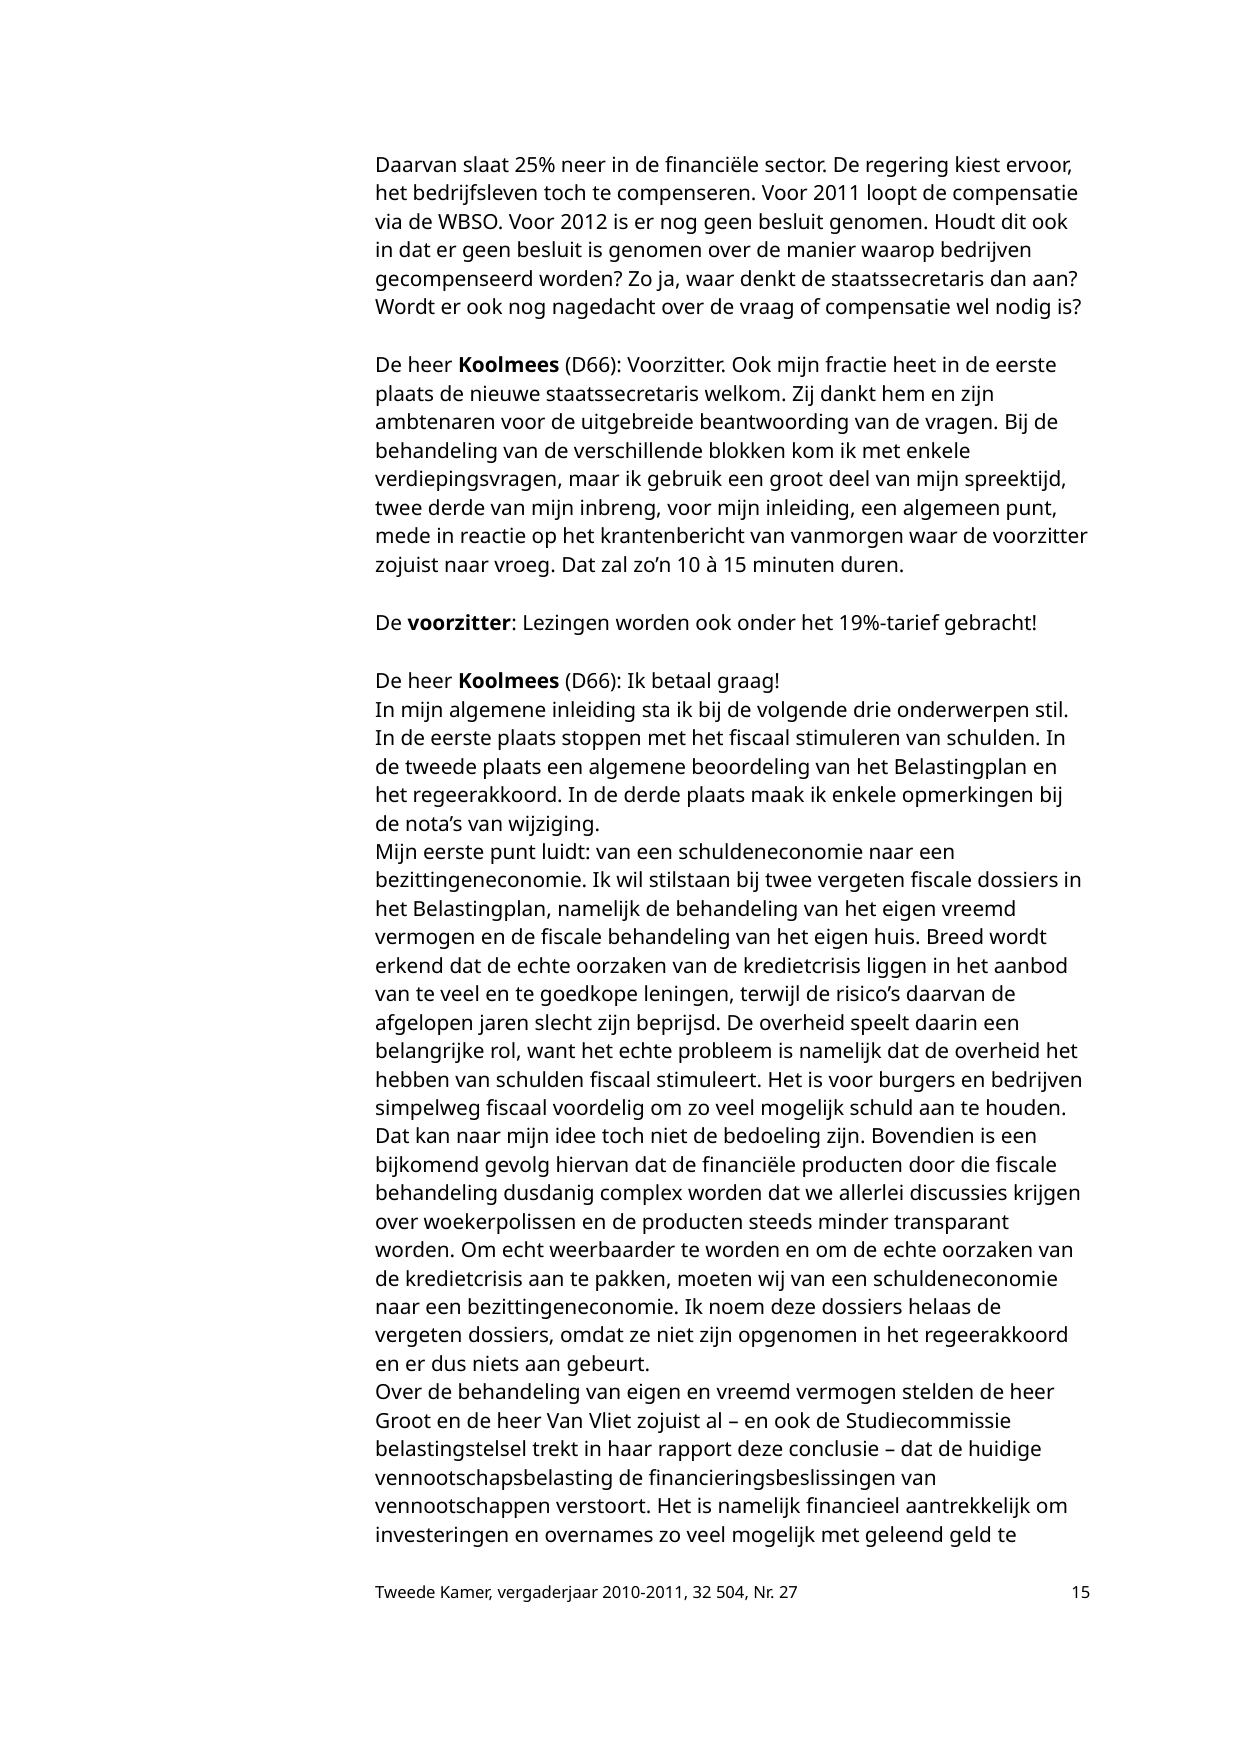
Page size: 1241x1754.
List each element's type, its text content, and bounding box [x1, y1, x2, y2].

text De heer Koolmees (D66): Voorzitter. Ook mijn fractie heet in de eerste plaats de nieuwe staatssecretaris welkom. Zij dankt hem en zijn ambtenaren voor de uitgebreide beantwoording van de vragen. Bij de behandeling van de verschillende blokken kom ik met enkele verdiepingsvragen, maar ik gebruik een groot deel van mijn spreektijd, twee derde van mijn inbreng, voor mijn inleiding, een algemeen punt, mede in reactie op het krantenbericht van vanmorgen waar de voorzitter zojuist naar vroeg. Dat zal zo’n 10 à 15 minuten duren. [375, 351, 1090, 578]
text De heer Koolmees (D66): Ik betaal graag! [375, 667, 1090, 695]
text Mijn eerste punt luidt: van een schuldeneconomie naar een bezittingeneconomie. Ik wil stilstaan bij twee vergeten fiscale dossiers in het Belastingplan, namelijk de behandeling van het eigen vreemd vermogen en de fiscale behandeling van het eigen huis. Breed wordt erkend dat de echte oorzaken van de kredietcrisis liggen in het aanbod van te veel en te goedkope leningen, terwijl de risico’s daarvan de afgelopen jaren slecht zijn beprijsd. De overheid speelt daarin een belangrijke rol, want het echte probleem is namelijk dat de overheid het hebben van schulden fiscaal stimuleert. Het is voor burgers en bedrijven simpelweg fiscaal voordelig om zo veel mogelijk schuld aan te houden. Dat kan naar mijn idee toch niet de bedoeling zijn. Bovendien is een bijkomend gevolg hiervan dat de financiële producten door die fiscale behandeling dusdanig complex worden dat we allerlei discussies krijgen over woekerpolissen en de producten steeds minder transparant worden. Om echt weerbaarder te worden en om de echte oorzaken van de kredietcrisis aan te pakken, moeten wij van een schuldeneconomie naar een bezittingeneconomie. Ik noem deze dossiers helaas de vergeten dossiers, omdat ze niet zijn opgenomen in het regeerakkoord en er dus niets aan gebeurt. [375, 837, 1090, 1377]
text In mijn algemene inleiding sta ik bij de volgende drie onderwerpen stil. In de eerste plaats stoppen met het fiscaal stimuleren van schulden. In de tweede plaats een algemene beoordeling van het Belastingplan en het regeerakkoord. In de derde plaats maak ik enkele opmerkingen bij de nota’s van wijziging. [375, 695, 1090, 837]
text Over de behandeling van eigen en vreemd vermogen stelden de heer Groot en de heer Van Vliet zojuist al – en ook de Studiecommissie belastingstelsel trekt in haar rapport deze conclusie – dat de huidige vennootschapsbelasting de financieringsbeslissingen van vennootschappen verstoort. Het is namelijk financieel aantrekkelijk om investeringen en overnames zo veel mogelijk met geleend geld te [375, 1377, 1090, 1548]
text Daarvan slaat 25% neer in de financiële sector. De regering kiest ervoor, het bedrijfsleven toch te compenseren. Voor 2011 loopt de compensatie via de WBSO. Voor 2012 is er nog geen besluit genomen. Houdt dit ook in dat er geen besluit is genomen over de manier waarop bedrijven gecompenseerd worden? Zo ja, waar denkt de staatssecretaris dan aan? Wordt er ook nog nagedacht over de vraag of compensatie wel nodig is? [375, 150, 1090, 321]
text De voorzitter: Lezingen worden ook onder het 19%-tarief gebracht! [375, 608, 1090, 637]
